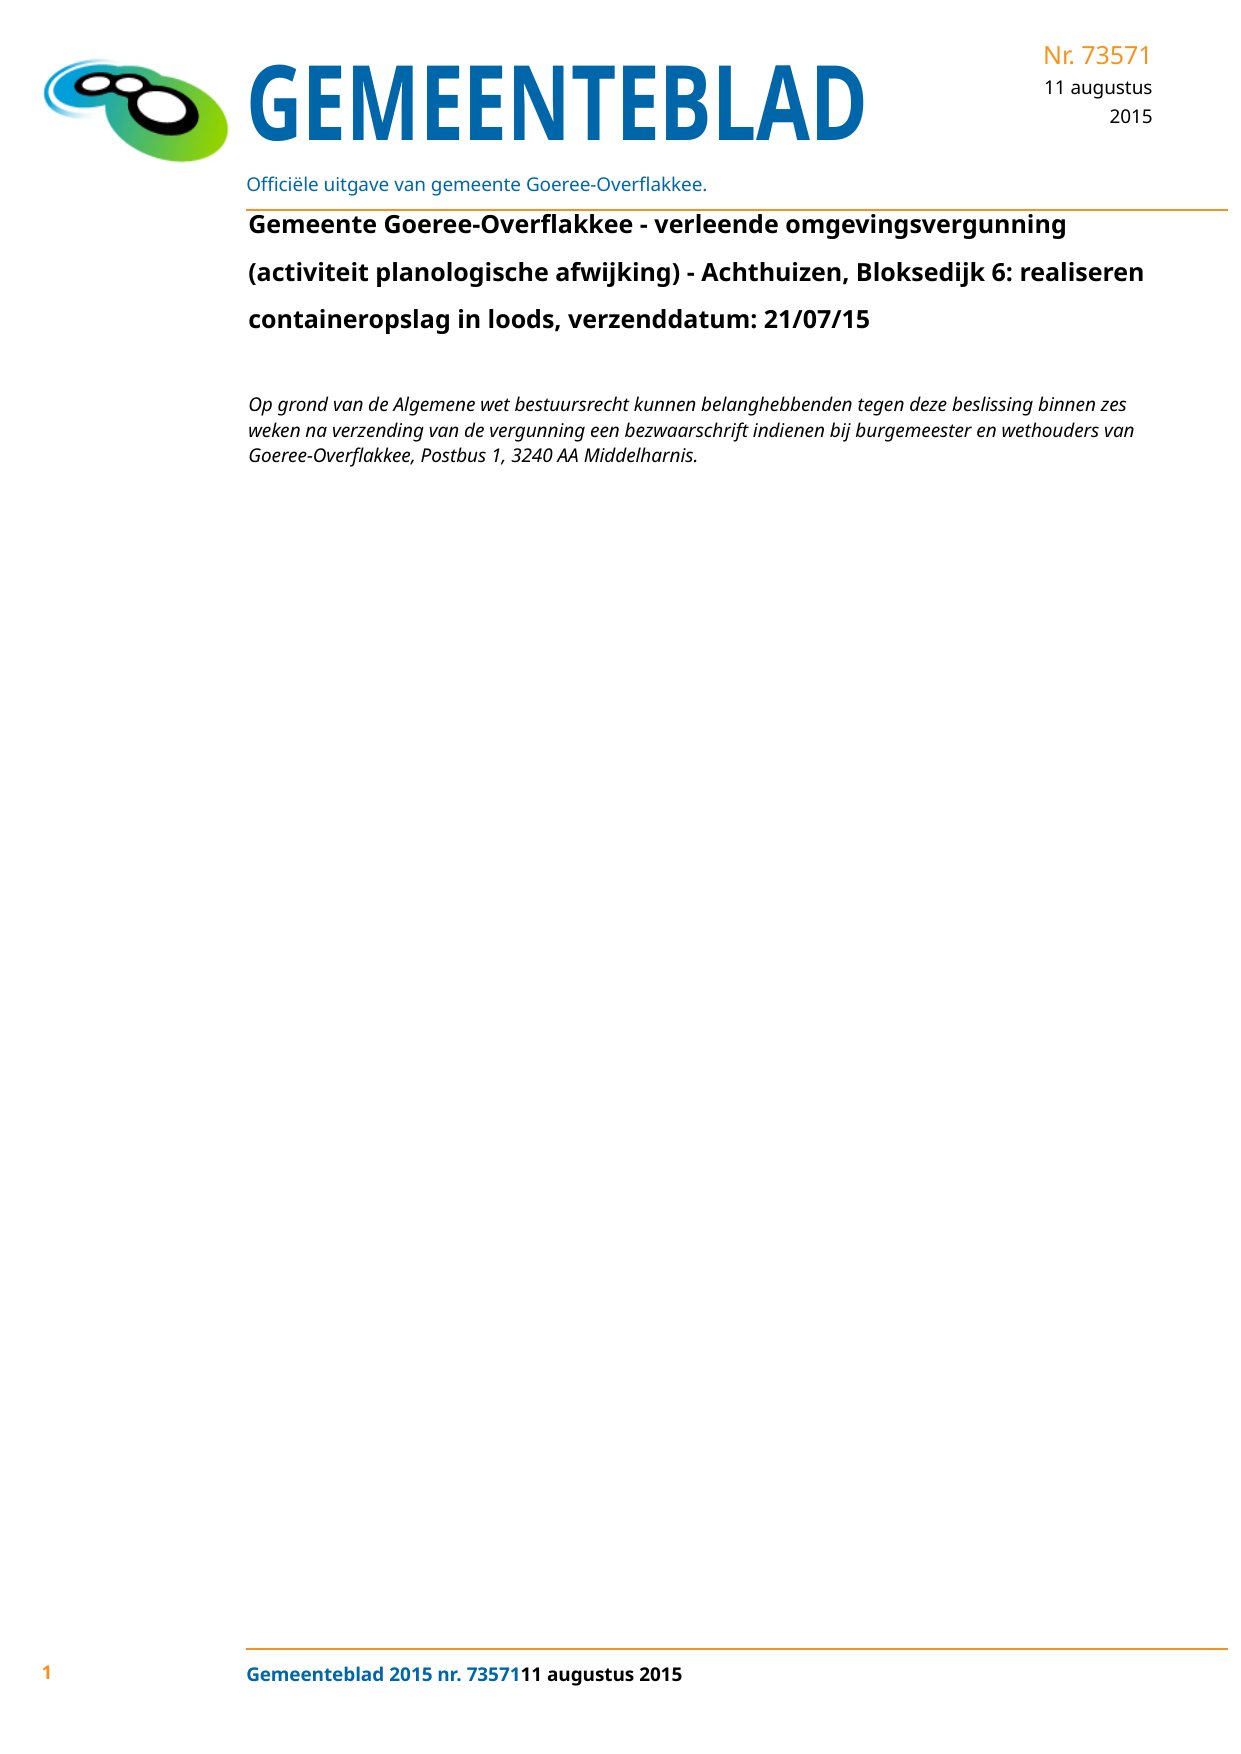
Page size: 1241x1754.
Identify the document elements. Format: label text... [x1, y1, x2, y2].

picture [41, 47, 231, 172]
text Gemeente Goeree-Overflakkee - verleende omgevingsvergunning (activiteit planologische afwijking) - Achthuizen, Bloksedijk 6: realiseren containeropslag in loods, verzenddatum: 21/07/15 [248, 211, 1152, 336]
text Op grond van de Algemene wet bestuursrecht kunnen belanghebbenden tegen deze beslissing binnen zes weken na verzending van de vergunning een bezwaarschrift indienen bij burgemeester en wethouders van Goeree-Overflakkee, Postbus 1, 3240 AA Middelharnis. [248, 391, 1152, 468]
